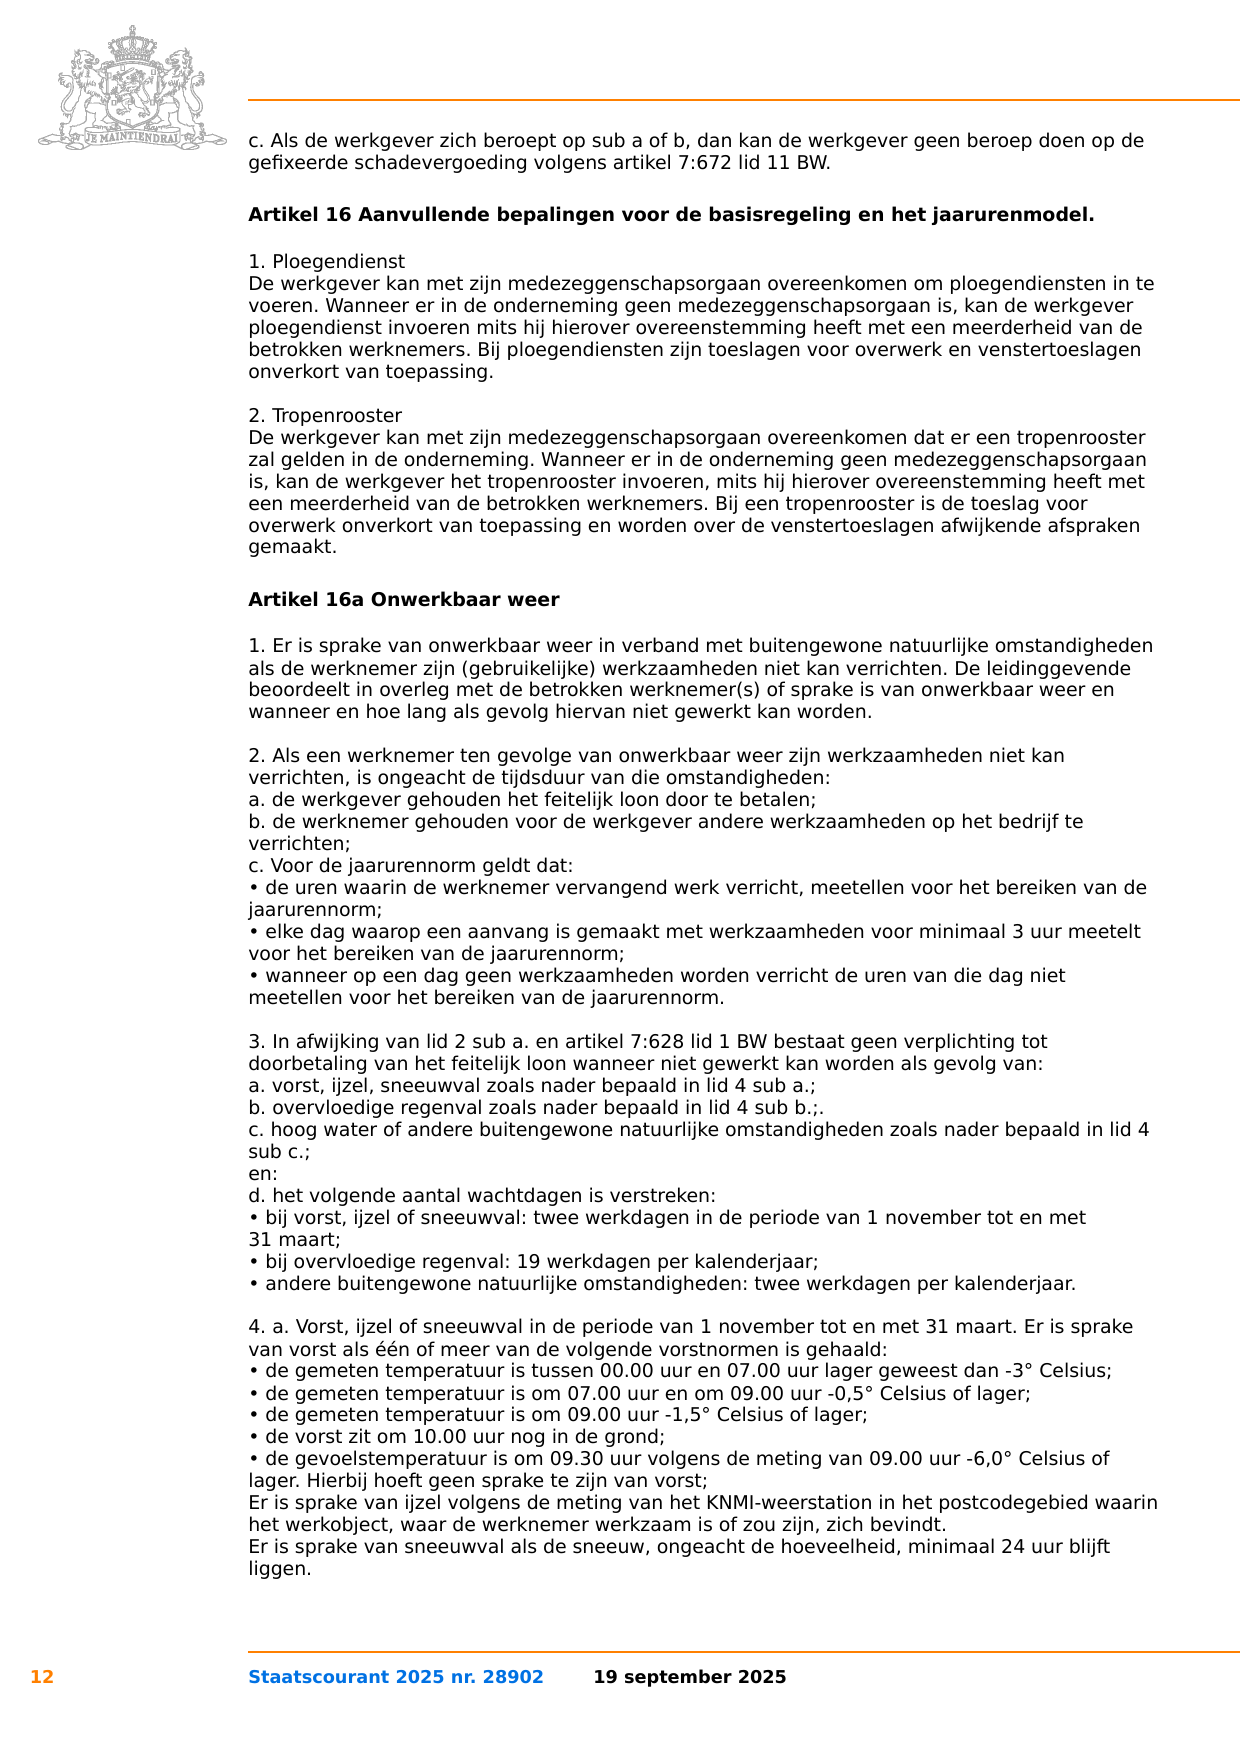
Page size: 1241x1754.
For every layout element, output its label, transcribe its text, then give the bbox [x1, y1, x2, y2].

text c. Als de werkgever zich beroept op sub a of b, dan kan de werkgever geen beroep doen op de gefixeerde schadevergoeding volgens artikel 7:672 lid 11 BW. [248, 130, 1163, 174]
text • elke dag waarop een aanvang is gemaakt met werkzaamheden voor minimaal 3 uur meetelt voor het bereiken van de jaarurennorm; [248, 921, 1163, 965]
subtitle Artikel 16a Onwerkbaar weer [248, 588, 1163, 610]
text • de vorst zit om 10.00 uur nog in de grond; [248, 1426, 1163, 1448]
text en: [248, 1163, 1163, 1185]
text • wanneer op een dag geen werkzaamheden worden verricht de uren van die dag niet meetellen voor het bereiken van de jaarurennorm. [248, 965, 1163, 1009]
picture [38, 25, 227, 150]
text c. hoog water of andere buitengewone natuurlijke omstandigheden zoals nader bepaald in lid 4 sub c.; [248, 1119, 1163, 1163]
text d. het volgende aantal wachtdagen is verstreken: [248, 1185, 1163, 1207]
text • de gemeten temperatuur is om 07.00 uur en om 09.00 uur -0,5° Celsius of lager; [248, 1382, 1163, 1404]
text • de gevoelstemperatuur is om 09.30 uur volgens de meting van 09.00 uur -6,0° Celsius of lager. Hierbij hoeft geen sprake te zijn van vorst; [248, 1448, 1163, 1492]
text • de gemeten temperatuur is tussen 00.00 uur en 07.00 uur lager geweest dan -3° Celsius; [248, 1360, 1163, 1382]
text c. Voor de jaarurennorm geldt dat: [248, 855, 1163, 877]
text b. de werknemer gehouden voor de werkgever andere werkzaamheden op het bedrijf te verrichten; [248, 811, 1163, 855]
text Er is sprake van sneeuwval als de sneeuw, ongeacht de hoeveelheid, minimaal 24 uur blijft liggen. [248, 1536, 1163, 1580]
text • de gemeten temperatuur is om 09.00 uur -1,5° Celsius of lager; [248, 1404, 1163, 1426]
text • bij vorst, ijzel of sneeuwval: twee werkdagen in de periode van 1 november tot en met 31 maart; [248, 1207, 1163, 1251]
text a. de werkgever gehouden het feitelijk loon door te betalen; [248, 789, 1163, 811]
text Er is sprake van ijzel volgens de meting van het KNMI-weerstation in het postcodegebied waarin het werkobject, waar de werknemer werkzaam is of zou zijn, zich bevindt. [248, 1492, 1163, 1536]
text • bij overvloedige regenval: 19 werkdagen per kalenderjaar; [248, 1251, 1163, 1273]
text 1. Er is sprake van onwerkbaar weer in verband met buitengewone natuurlijke omstandigheden als de werknemer zijn (gebruikelijke) werkzaamheden niet kan verrichten. De leidinggevende beoordeelt in overleg met de betrokken werknemer(s) of sprake is van onwerkbaar weer en wanneer en hoe lang als gevolg hiervan niet gewerkt kan worden. [248, 635, 1163, 723]
text b. overvloedige regenval zoals nader bepaald in lid 4 sub b.;. [248, 1097, 1163, 1119]
text De werkgever kan met zijn medezeggenschapsorgaan overeenkomen dat er een tropenrooster zal gelden in de onderneming. Wanneer er in de onderneming geen medezeggenschapsorgaan is, kan de werkgever het tropenrooster invoeren, mits hij hierover overeenstemming heeft met een meerderheid van de betrokken werknemers. Bij een tropenrooster is de toeslag voor overwerk onverkort van toepassing en worden over de venstertoeslagen afwijkende afspraken gemaakt. [248, 427, 1163, 558]
text 3. In afwijking van lid 2 sub a. en artikel 7:628 lid 1 BW bestaat geen verplichting tot doorbetaling van het feitelijk loon wanneer niet gewerkt kan worden als gevolg van: [248, 1031, 1163, 1075]
text 1. Ploegendienst [248, 251, 1163, 273]
subtitle Artikel 16 Aanvullende bepalingen voor de basisregeling en het jaarurenmodel. [248, 204, 1163, 226]
text De werkgever kan met zijn medezeggenschapsorgaan overeenkomen om ploegendiensten in te voeren. Wanneer er in de onderneming geen medezeggenschapsorgaan is, kan de werkgever ploegendienst invoeren mits hij hierover overeenstemming heeft met een meerderheid van de betrokken werknemers. Bij ploegendiensten zijn toeslagen voor overwerk en venstertoeslagen onverkort van toepassing. [248, 273, 1163, 383]
text 4. a. Vorst, ijzel of sneeuwval in de periode van 1 november tot en met 31 maart. Er is sprake van vorst als één of meer van de volgende vorstnormen is gehaald: [248, 1316, 1163, 1360]
text • andere buitengewone natuurlijke omstandigheden: twee werkdagen per kalenderjaar. [248, 1273, 1163, 1294]
text 2. Als een werknemer ten gevolge van onwerkbaar weer zijn werkzaamheden niet kan verrichten, is ongeacht de tijdsduur van die omstandigheden: [248, 745, 1163, 789]
text 2. Tropenrooster [248, 404, 1163, 427]
text a. vorst, ijzel, sneeuwval zoals nader bepaald in lid 4 sub a.; [248, 1075, 1163, 1097]
text • de uren waarin de werknemer vervangend werk verricht, meetellen voor het bereiken van de jaarurennorm; [248, 877, 1163, 921]
